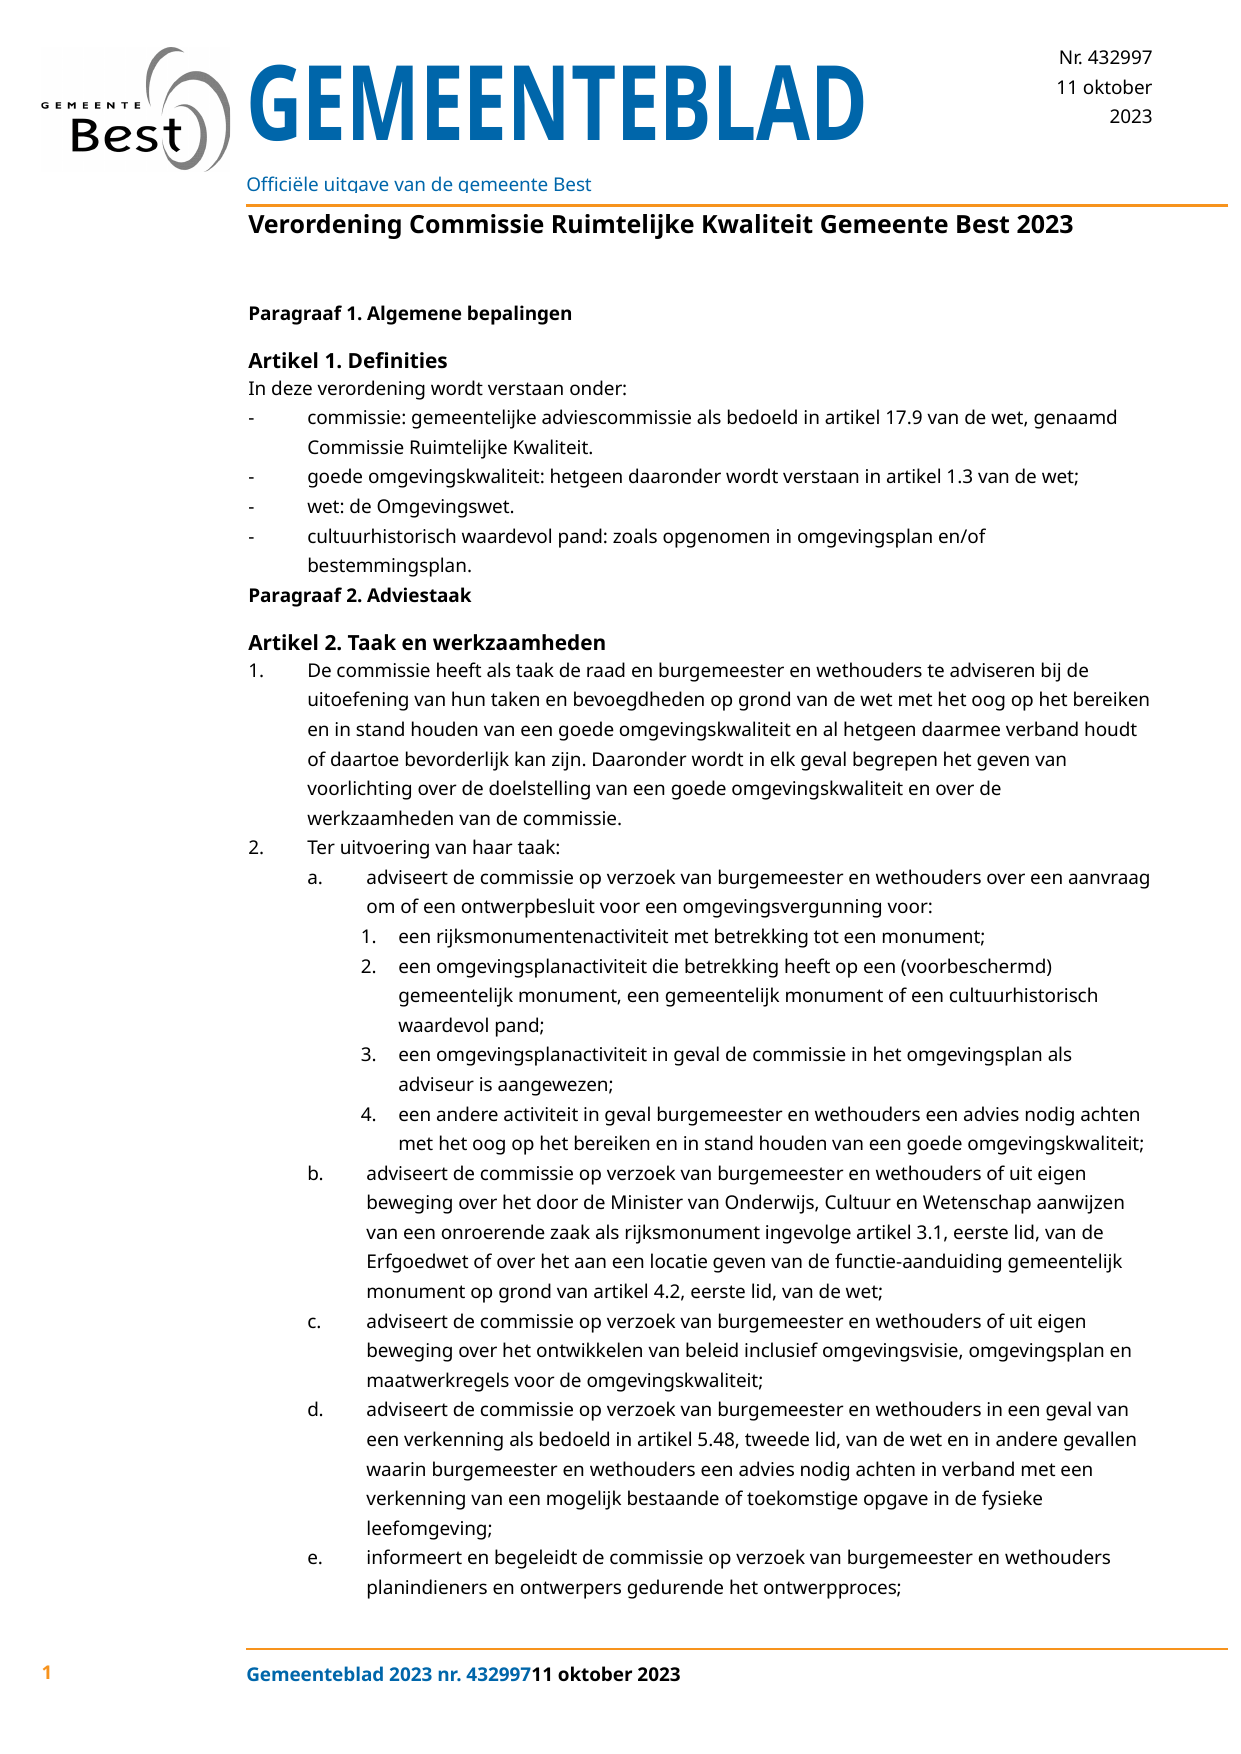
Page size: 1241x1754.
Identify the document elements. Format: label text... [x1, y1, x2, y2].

text Paragraaf 1. Algemene bepalingen [248, 300, 1152, 326]
list een andere activiteit in geval burgemeester en wethouders een advies nodig achten met het oog op het bereiken en in stand houden van een goede omgevingskwaliteit; [361, 1101, 1152, 1156]
list goede omgevingskwaliteit: hetgeen daaronder wordt verstaan in artikel 1.3 van de wet; [248, 464, 1152, 489]
list commissie: gemeentelijke adviescommissie als bedoeld in artikel 17.9 van de wet, genaamd Commissie Ruimtelijke Kwaliteit. [248, 404, 1152, 460]
list informeert en begeleidt de commissie op verzoek van burgemeester en wethouders planindieners en ontwerpers gedurende het ontwerpproces; [307, 1544, 1152, 1600]
text Paragraaf 2. Adviestaak [248, 582, 1152, 608]
text Verordening Commissie Ruimtelijke Kwaliteit Gemeente Best 2023 [248, 207, 1152, 241]
list een omgevingsplanactiviteit in geval de commissie in het omgevingsplan als adviseur is aangewezen; [361, 1042, 1152, 1097]
list De commissie heeft als taak de raad en burgemeester en wethouders te adviseren bij de uitoefening van hun taken en bevoegdheden op grond van de wet met het oog op het bereiken en in stand houden van een goede omgevingskwaliteit en al hetgeen daarmee verband houdt of daartoe bevorderlijk kan zijn. Daaronder wordt in elk geval begrepen het geven van voorlichting over de doelstelling van een goede omgevingskwaliteit en over de werkzaamheden van de commissie. [248, 657, 1152, 831]
text Artikel 2. Taak en werkzaamheden [248, 628, 1152, 657]
text In deze verordening wordt verstaan onder: [248, 375, 1152, 401]
list adviseert de commissie op verzoek van burgemeester en wethouders in een geval van een verkenning als bedoeld in artikel 5.48, tweede lid, van de wet en in andere gevallen waarin burgemeester en wethouders een advies nodig achten in verband met een verkenning van een mogelijk bestaande of toekomstige opgave in de fysieke leefomgeving; [307, 1397, 1152, 1541]
list een rijksmonumentenactiviteit met betrekking tot een monument; [361, 923, 1152, 949]
list wet: de Omgevingswet. [248, 493, 1152, 519]
list adviseert de commissie op verzoek van burgemeester en wethouders of uit eigen beweging over het door de Minister van Onderwijs, Cultuur en Wetenschap aanwijzen van een onroerende zaak als rijksmonument ingevolge artikel 3.1, eerste lid, van de Erfgoedwet of over het aan een locatie geven van de functie-aanduiding gemeentelijk monument op grond van artikel 4.2, eerste lid, van de wet; [307, 1160, 1152, 1304]
text Artikel 1. Definities [248, 346, 1152, 375]
list adviseert de commissie op verzoek van burgemeester en wethouders of uit eigen beweging over het ontwikkelen van beleid inclusief omgevingsvisie, omgevingsplan en maatwerkregels voor de omgevingskwaliteit; [307, 1308, 1152, 1393]
list een omgevingsplanactiviteit die betrekking heeft op een (voorbeschermd) gemeentelijk monument, een gemeentelijk monument of een cultuurhistorisch waardevol pand; [361, 953, 1152, 1038]
list adviseert de commissie op verzoek van burgemeester en wethouders over een aanvraag om of een ontwerpbesluit voor een omgevingsvergunning voor: [307, 864, 1152, 919]
list cultuurhistorisch waardevol pand: zoals opgenomen in omgevingsplan en/of bestemmingsplan. [248, 523, 1152, 578]
list Ter uitvoering van haar taak: [248, 834, 1152, 860]
picture [41, 47, 231, 172]
